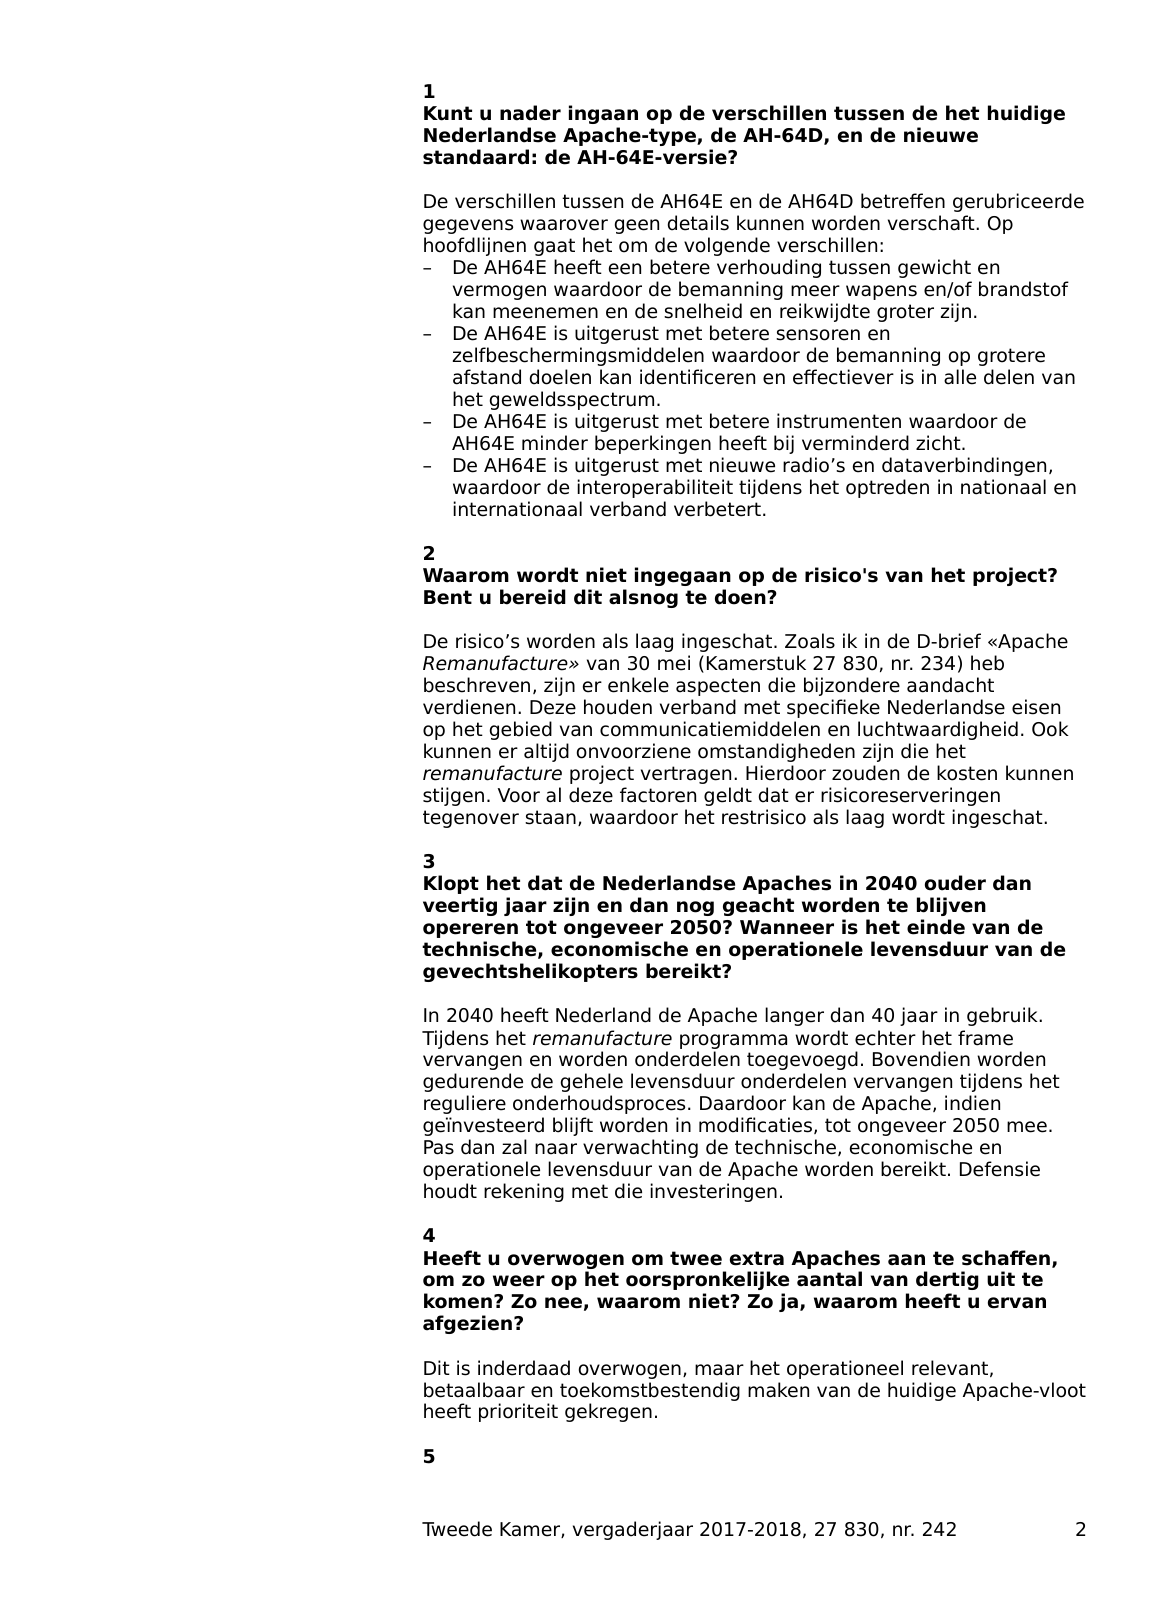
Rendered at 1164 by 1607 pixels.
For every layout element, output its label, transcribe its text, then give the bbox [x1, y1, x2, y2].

text De risico’s worden als laag ingeschat. Zoals ik in de D-brief «Apache Remanufacture» van 30 mei (Kamerstuk 27 830, nr. 234) heb beschreven, zijn er enkele aspecten die bijzondere aandacht verdienen. Deze houden verband met specifieke Nederlandse eisen op het gebied van communicatiemiddelen en luchtwaardigheid. Ook kunnen er altijd onvoorziene omstandigheden zijn die het remanufacture project vertragen. Hierdoor zouden de kosten kunnen stijgen. Voor al deze factoren geldt dat er risicoreserveringen tegenover staan, waardoor het restrisico als laag wordt ingeschat. [422, 631, 1087, 829]
text 2 [422, 543, 1087, 565]
text 5 [422, 1446, 1087, 1468]
text 1 [422, 81, 1087, 103]
text Klopt het dat de Nederlandse Apaches in 2040 ouder dan veertig jaar zijn en dan nog geacht worden te blijven opereren tot ongeveer 2050? Wanneer is het einde van de technische, economische en operationele levensduur van de gevechtshelikopters bereikt? [422, 873, 1087, 983]
text Heeft u overwogen om twee extra Apaches aan te schaffen, om zo weer op het oorspronkelijke aantal van dertig uit te komen? Zo nee, waarom niet? Zo ja, waarom heeft u ervan afgezien? [422, 1247, 1087, 1335]
text Dit is inderdaad overwogen, maar het operationeel relevant, betaalbaar en toekomstbestendig maken van de huidige Apache-vloot heeft prioriteit gekregen. [422, 1357, 1087, 1423]
text Kunt u nader ingaan op de verschillen tussen de het huidige Nederlandse Apache-type, de AH-64D, en de nieuwe standaard: de AH-64E-versie? [422, 103, 1087, 169]
text 3 [422, 851, 1087, 873]
text – De AH64E heeft een betere verhouding tussen gewicht en vermogen waardoor de bemanning meer wapens en/of brandstof kan meenemen en de snelheid en reikwijdte groter zijn. [422, 257, 1087, 323]
text – De AH64E is uitgerust met betere instrumenten waardoor de AH64E minder beperkingen heeft bij verminderd zicht. [422, 411, 1087, 455]
text In 2040 heeft Nederland de Apache langer dan 40 jaar in gebruik. Tijdens het remanufacture programma wordt echter het frame vervangen en worden onderdelen toegevoegd. Bovendien worden gedurende de gehele levensduur onderdelen vervangen tijdens het reguliere onderhoudsproces. Daardoor kan de Apache, indien geïnvesteerd blijft worden in modificaties, tot ongeveer 2050 mee. Pas dan zal naar verwachting de technische, economische en operationele levensduur van de Apache worden bereikt. Defensie houdt rekening met die investeringen. [422, 1005, 1087, 1203]
text – De AH64E is uitgerust met nieuwe radio’s en dataverbindingen, waardoor de interoperabiliteit tijdens het optreden in nationaal en internationaal verband verbetert. [422, 455, 1087, 521]
text 4 [422, 1225, 1087, 1247]
text Waarom wordt niet ingegaan op de risico's van het project? Bent u bereid dit alsnog te doen? [422, 565, 1087, 609]
text De verschillen tussen de AH64E en de AH64D betreffen gerubriceerde gegevens waarover geen details kunnen worden verschaft. Op hoofdlijnen gaat het om de volgende verschillen: [422, 191, 1087, 257]
text – De AH64E is uitgerust met betere sensoren en zelfbeschermingsmiddelen waardoor de bemanning op grotere afstand doelen kan identificeren en effectiever is in alle delen van het geweldsspectrum. [422, 323, 1087, 411]
